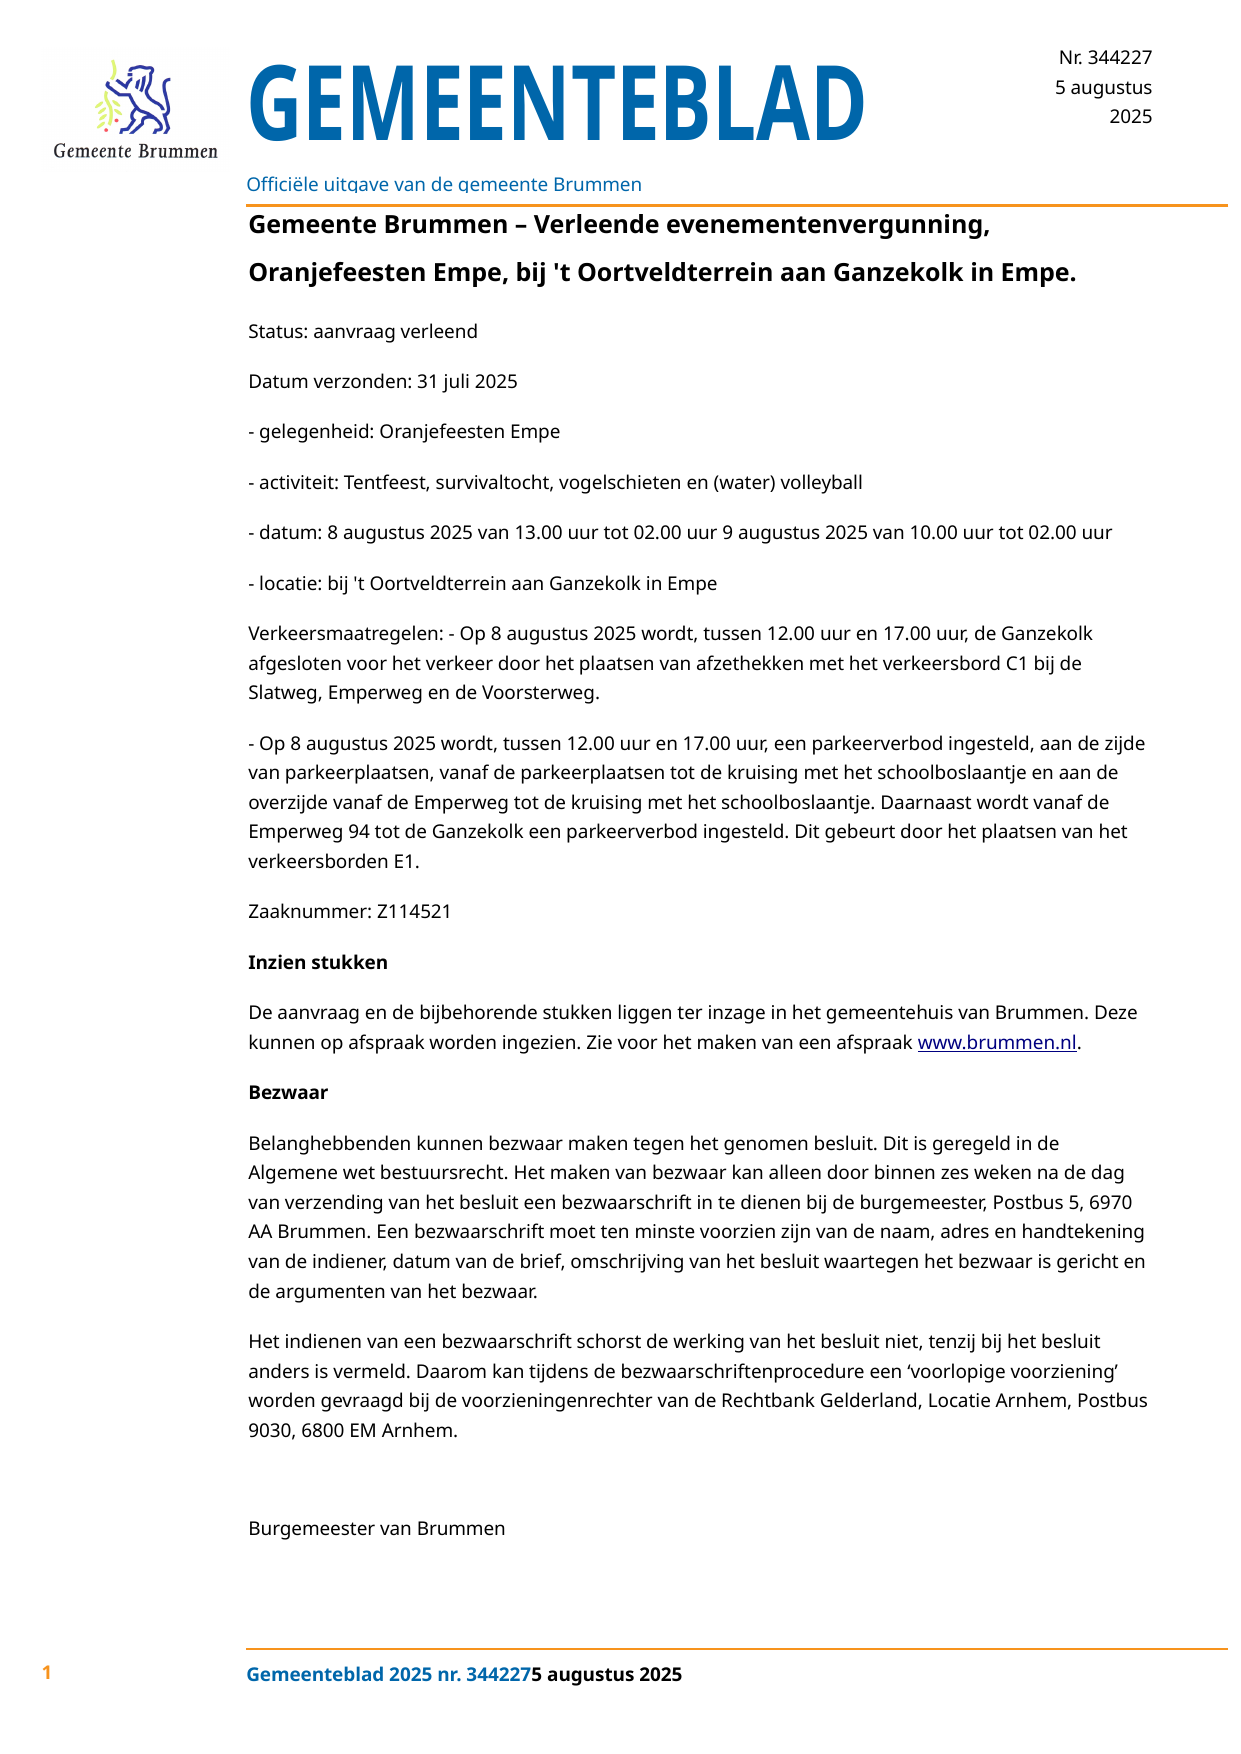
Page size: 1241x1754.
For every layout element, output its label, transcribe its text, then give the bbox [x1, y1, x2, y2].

text Datum verzonden: 31 juli 2025 [248, 368, 1152, 394]
text Belanghebbenden kunnen bezwaar maken tegen het genomen besluit. Dit is geregeld in de Algemene wet bestuursrecht. Het maken van bezwaar kan alleen door binnen zes weken na de dag van verzending van het besluit een bezwaarschrift in te dienen bij de burgemeester, Postbus 5, 6970 AA Brummen. Een bezwaarschrift moet ten minste voorzien zijn van de naam, adres en handtekening van de indiener, datum van de brief, omschrijving van het besluit waartegen het bezwaar is gericht en de argumenten van het bezwaar. [248, 1130, 1152, 1304]
text Gemeente Brummen – Verleende evenementenvergunning, Oranjefeesten Empe, bij 't Oortveldterrein aan Ganzekolk in Empe. [248, 207, 1152, 288]
text - activiteit: Tentfeest, survivaltocht, vogelschieten en (water) volleyball [248, 469, 1152, 495]
picture [41, 47, 231, 172]
text Bezwaar [248, 1079, 1152, 1105]
text Burgemeester van Brummen [248, 1515, 1152, 1541]
text Inzien stukken [248, 949, 1152, 975]
text De aanvraag en de bijbehorende stukken liggen ter inzage in het gemeentehuis van Brummen. Deze kunnen op afspraak worden ingezien. Zie voor het maken van een afspraak www.brummen.nl. [248, 999, 1152, 1055]
text - gelegenheid: Oranjefeesten Empe [248, 419, 1152, 444]
text Status: aanvraag verleend [248, 318, 1152, 344]
text Verkeersmaatregelen: - Op 8 augustus 2025 wordt, tussen 12.00 uur en 17.00 uur, de Ganzekolk afgesloten voor het verkeer door het plaatsen van afzethekken met het verkeersbord C1 bij de Slatweg, Emperweg en de Voorsterweg. [248, 620, 1152, 705]
text Het indienen van een bezwaarschrift schorst de werking van het besluit niet, tenzij bij het besluit anders is vermeld. Daarom kan tijdens de bezwaarschriftenprocedure een ‘voorlopige voorziening’ worden gevraagd bij de voorzieningenrechter van de Rechtbank Gelderland, Locatie Arnhem, Postbus 9030, 6800 EM Arnhem. [248, 1328, 1152, 1443]
text Zaaknummer: Z114521 [248, 899, 1152, 924]
text - Op 8 augustus 2025 wordt, tussen 12.00 uur en 17.00 uur, een parkeerverbod ingesteld, aan de zijde van parkeerplaatsen, vanaf de parkeerplaatsen tot de kruising met het schoolboslaantje en aan de overzijde vanaf de Emperweg tot de kruising met het schoolboslaantje. Daarnaast wordt vanaf de Emperweg 94 tot de Ganzekolk een parkeerverbod ingesteld. Dit gebeurt door het plaatsen van het verkeersborden E1. [248, 730, 1152, 874]
text - datum: 8 augustus 2025 van 13.00 uur tot 02.00 uur 9 augustus 2025 van 10.00 uur tot 02.00 uur [248, 519, 1152, 545]
text - locatie: bij 't Oortveldterrein aan Ganzekolk in Empe [248, 570, 1152, 596]
